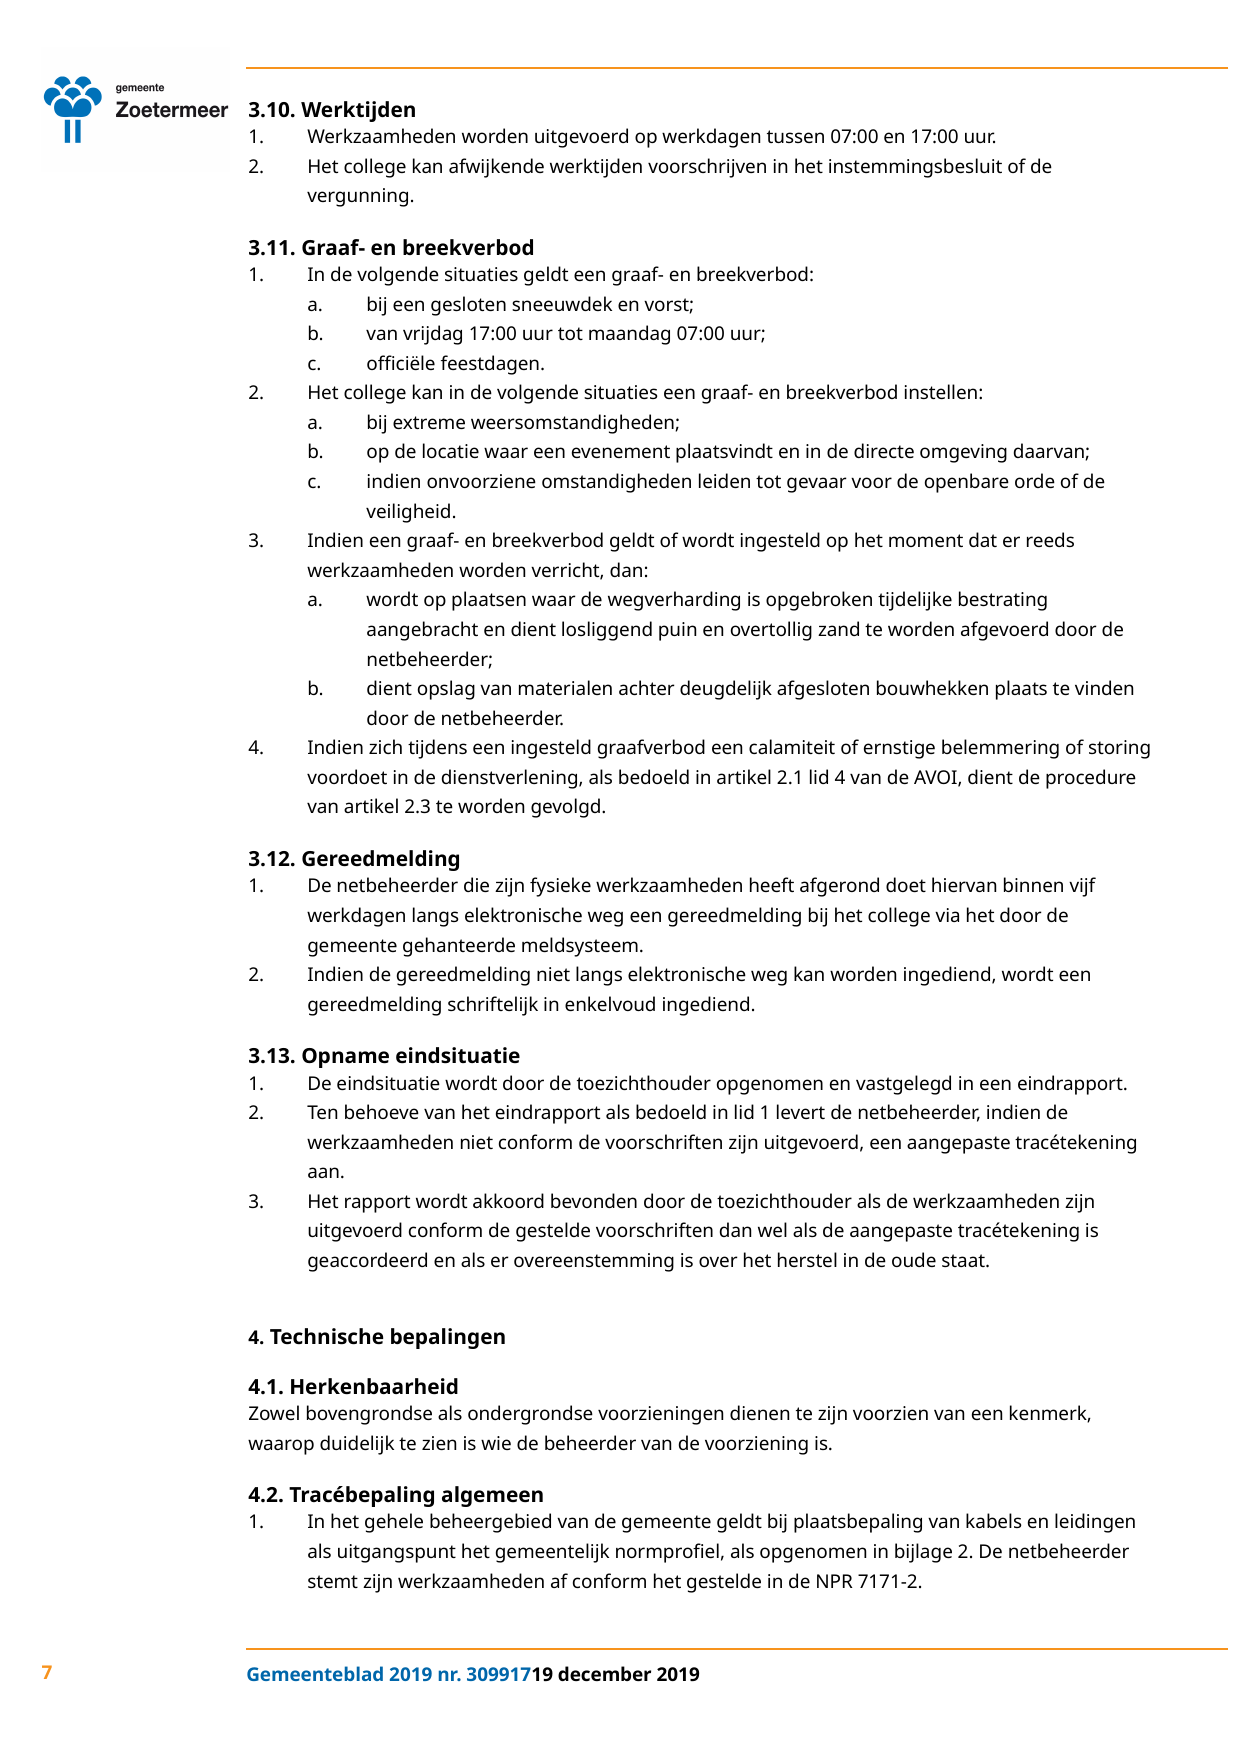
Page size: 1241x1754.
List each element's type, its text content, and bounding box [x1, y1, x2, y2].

list Ten behoeve van het eindrapport als bedoeld in lid 1 levert de netbeheerder, indien de werkzaamheden niet conform de voorschriften zijn uitgevoerd, een aangepaste tracétekening aan. [248, 1099, 1152, 1184]
text 3.13. Opname eindsituatie [248, 1041, 1152, 1070]
list officiële feestdagen. [307, 350, 1152, 376]
list wordt op plaatsen waar de wegverharding is opgebroken tijdelijke bestrating aangebracht en dient losliggend puin en overtollig zand te worden afgevoerd door de netbeheerder; [307, 587, 1152, 672]
text 4.1. Herkenbaarheid [248, 1372, 1152, 1400]
text 3.10. Werktijden [248, 95, 1152, 123]
list Werkzaamheden worden uitgevoerd op werkdagen tussen 07:00 en 17:00 uur. [248, 123, 1152, 149]
list In de volgende situaties geldt een graaf- en breekverbod: [248, 261, 1152, 287]
list dient opslag van materialen achter deugdelijk afgesloten bouwhekken plaats te vinden door de netbeheerder. [307, 675, 1152, 731]
list op de locatie waar een evenement plaatsvindt en in de directe omgeving daarvan; [307, 439, 1152, 464]
list De eindsituatie wordt door de toezichthouder opgenomen en vastgelegd in een eindrapport. [248, 1070, 1152, 1096]
list van vrijdag 17:00 uur tot maandag 07:00 uur; [307, 320, 1152, 346]
text Zowel bovengrondse als ondergrondse voorzieningen dienen te zijn voorzien van een kenmerk, waarop duidelijk te zien is wie de beheerder van de voorziening is. [248, 1400, 1152, 1456]
text 3.12. Gereedmelding [248, 844, 1152, 873]
list bij een gesloten sneeuwdek en vorst; [307, 291, 1152, 317]
list Indien zich tijdens een ingesteld graafverbod een calamiteit of ernstige belemmering of storing voordoet in de dienstverlening, als bedoeld in artikel 2.1 lid 4 van de AVOI, dient de procedure van artikel 2.3 te worden gevolgd. [248, 734, 1152, 819]
list In het gehele beheergebied van de gemeente geldt bij plaatsbepaling van kabels en leidingen als uitgangspunt het gemeentelijk normprofiel, als opgenomen in bijlage 2. De netbeheerder stemt zijn werkzaamheden af conform het gestelde in de NPR 7171-2. [248, 1509, 1152, 1593]
text 4.2. Tracébepaling algemeen [248, 1480, 1152, 1509]
list Het rapport wordt akkoord bevonden door de toezichthouder als de werkzaamheden zijn uitgevoerd conform de gestelde voorschriften dan wel als de aangepaste tracétekening is geaccordeerd en als er overeenstemming is over het herstel in de oude staat. [248, 1188, 1152, 1273]
list Het college kan in de volgende situaties een graaf- en breekverbod instellen: [248, 379, 1152, 405]
list Indien een graaf- en breekverbod geldt of wordt ingesteld op het moment dat er reeds werkzaamheden worden verricht, dan: [248, 527, 1152, 583]
picture [41, 47, 231, 172]
list bij extreme weersomstandigheden; [307, 409, 1152, 435]
list Het college kan afwijkende werktijden voorschrijven in het instemmingsbesluit of de vergunning. [248, 153, 1152, 208]
list indien onvoorziene omstandigheden leiden tot gevaar voor de openbare orde of de veiligheid. [307, 468, 1152, 524]
list Indien de gereedmelding niet langs elektronische weg kan worden ingediend, wordt een gereedmelding schriftelijk in enkelvoud ingediend. [248, 961, 1152, 1017]
text 4. Technische bepalingen [248, 1322, 1152, 1351]
text 3.11. Graaf- en breekverbod [248, 233, 1152, 261]
list De netbeheerder die zijn fysieke werkzaamheden heeft afgerond doet hiervan binnen vijf werkdagen langs elektronische weg een gereedmelding bij het college via het door de gemeente gehanteerde meldsysteem. [248, 873, 1152, 957]
